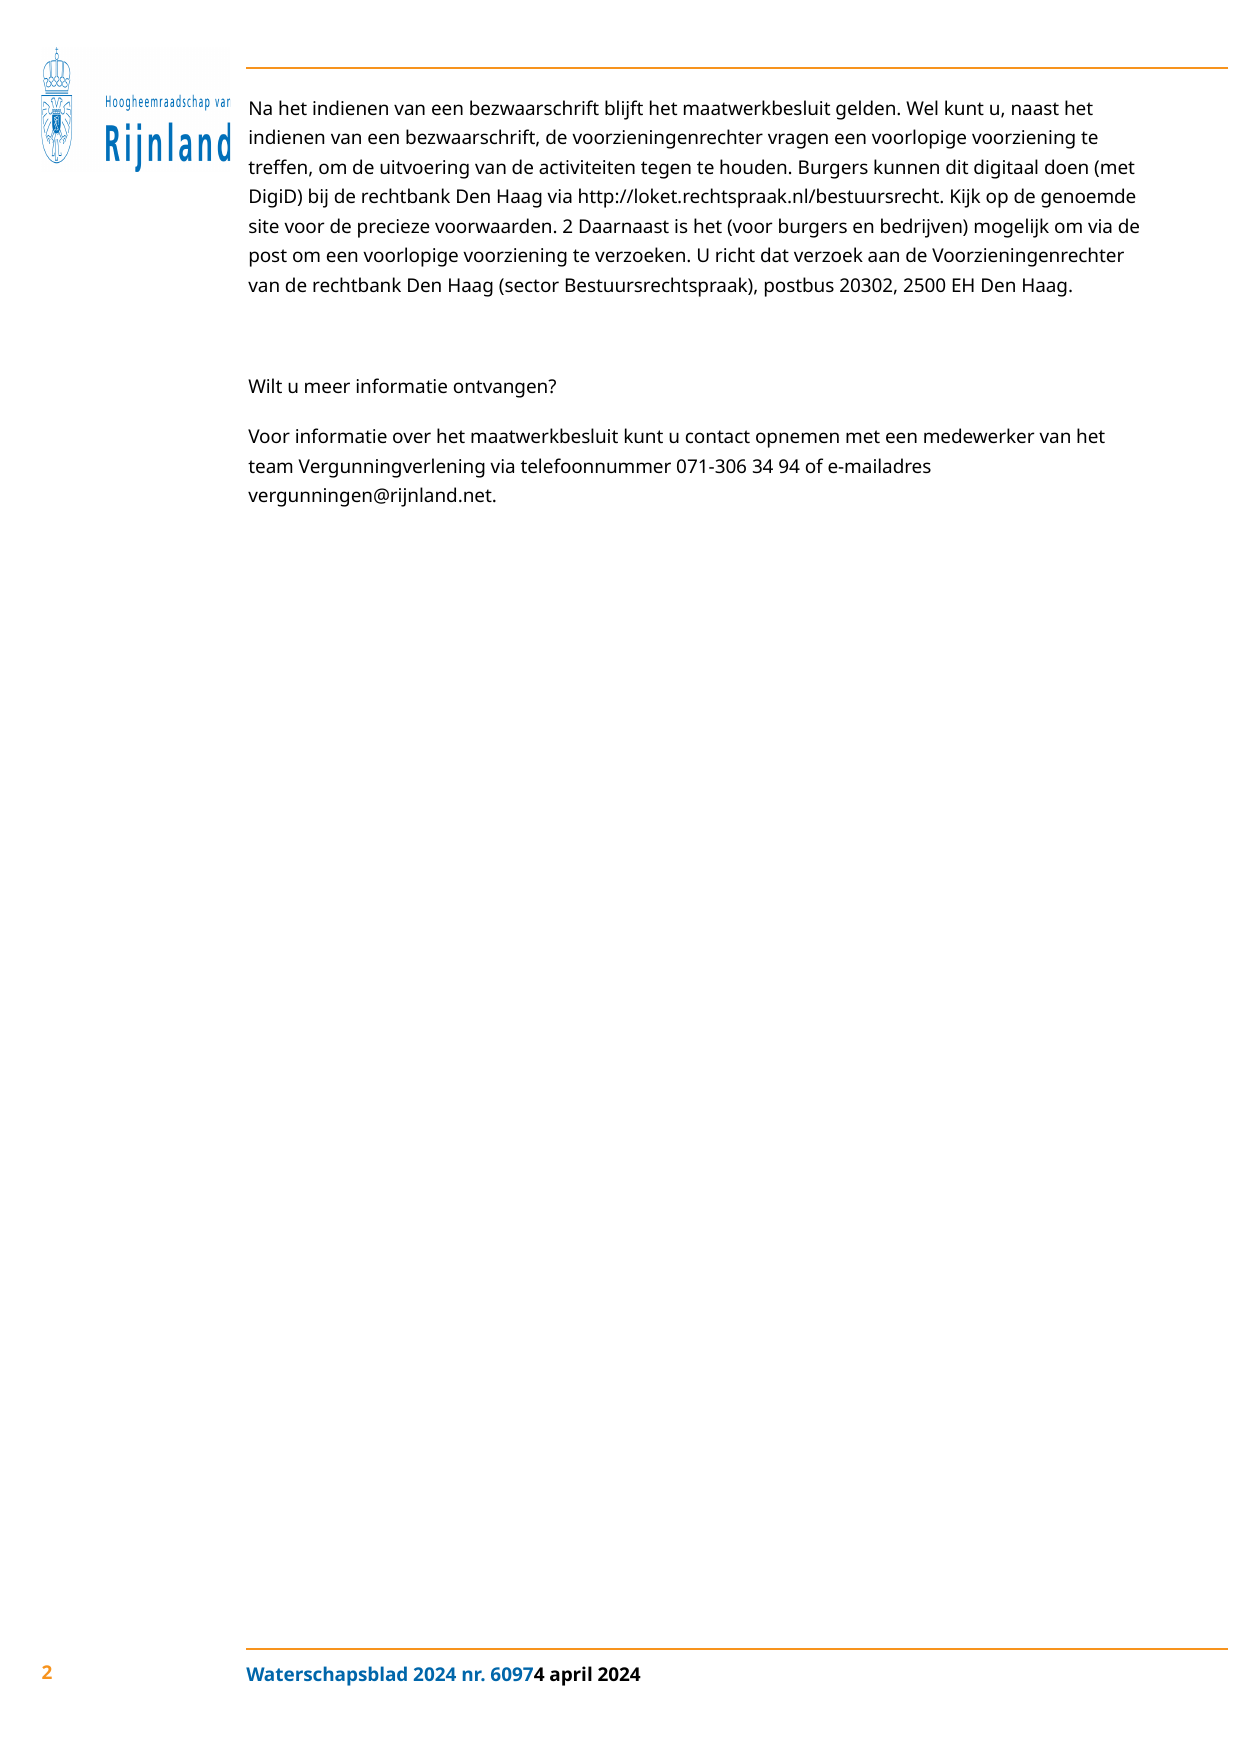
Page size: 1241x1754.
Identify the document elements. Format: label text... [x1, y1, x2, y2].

picture [41, 47, 231, 172]
text Wilt u meer informatie ontvangen? [248, 373, 1152, 399]
text Voor informatie over het maatwerkbesluit kunt u contact opnemen met een medewerker van het team Vergunningverlening via telefoonnummer 071-306 34 94 of e-mailadres vergunningen@rijnland.net. [248, 423, 1152, 508]
text Na het indienen van een bezwaarschrift blijft het maatwerkbesluit gelden. Wel kunt u, naast het indienen van een bezwaarschrift, de voorzieningenrechter vragen een voorlopige voorziening te treffen, om de uitvoering van de activiteiten tegen te houden. Burgers kunnen dit digitaal doen (met DigiD) bij de rechtbank Den Haag via http://loket.rechtspraak.nl/bestuursrecht. Kijk op de genoemde site voor de precieze voorwaarden. 2 Daarnaast is het (voor burgers en bedrijven) mogelijk om via de post om een voorlopige voorziening te verzoeken. U richt dat verzoek aan de Voorzieningenrechter van de rechtbank Den Haag (sector Bestuursrechtspraak), postbus 20302, 2500 EH Den Haag. [248, 95, 1152, 298]
